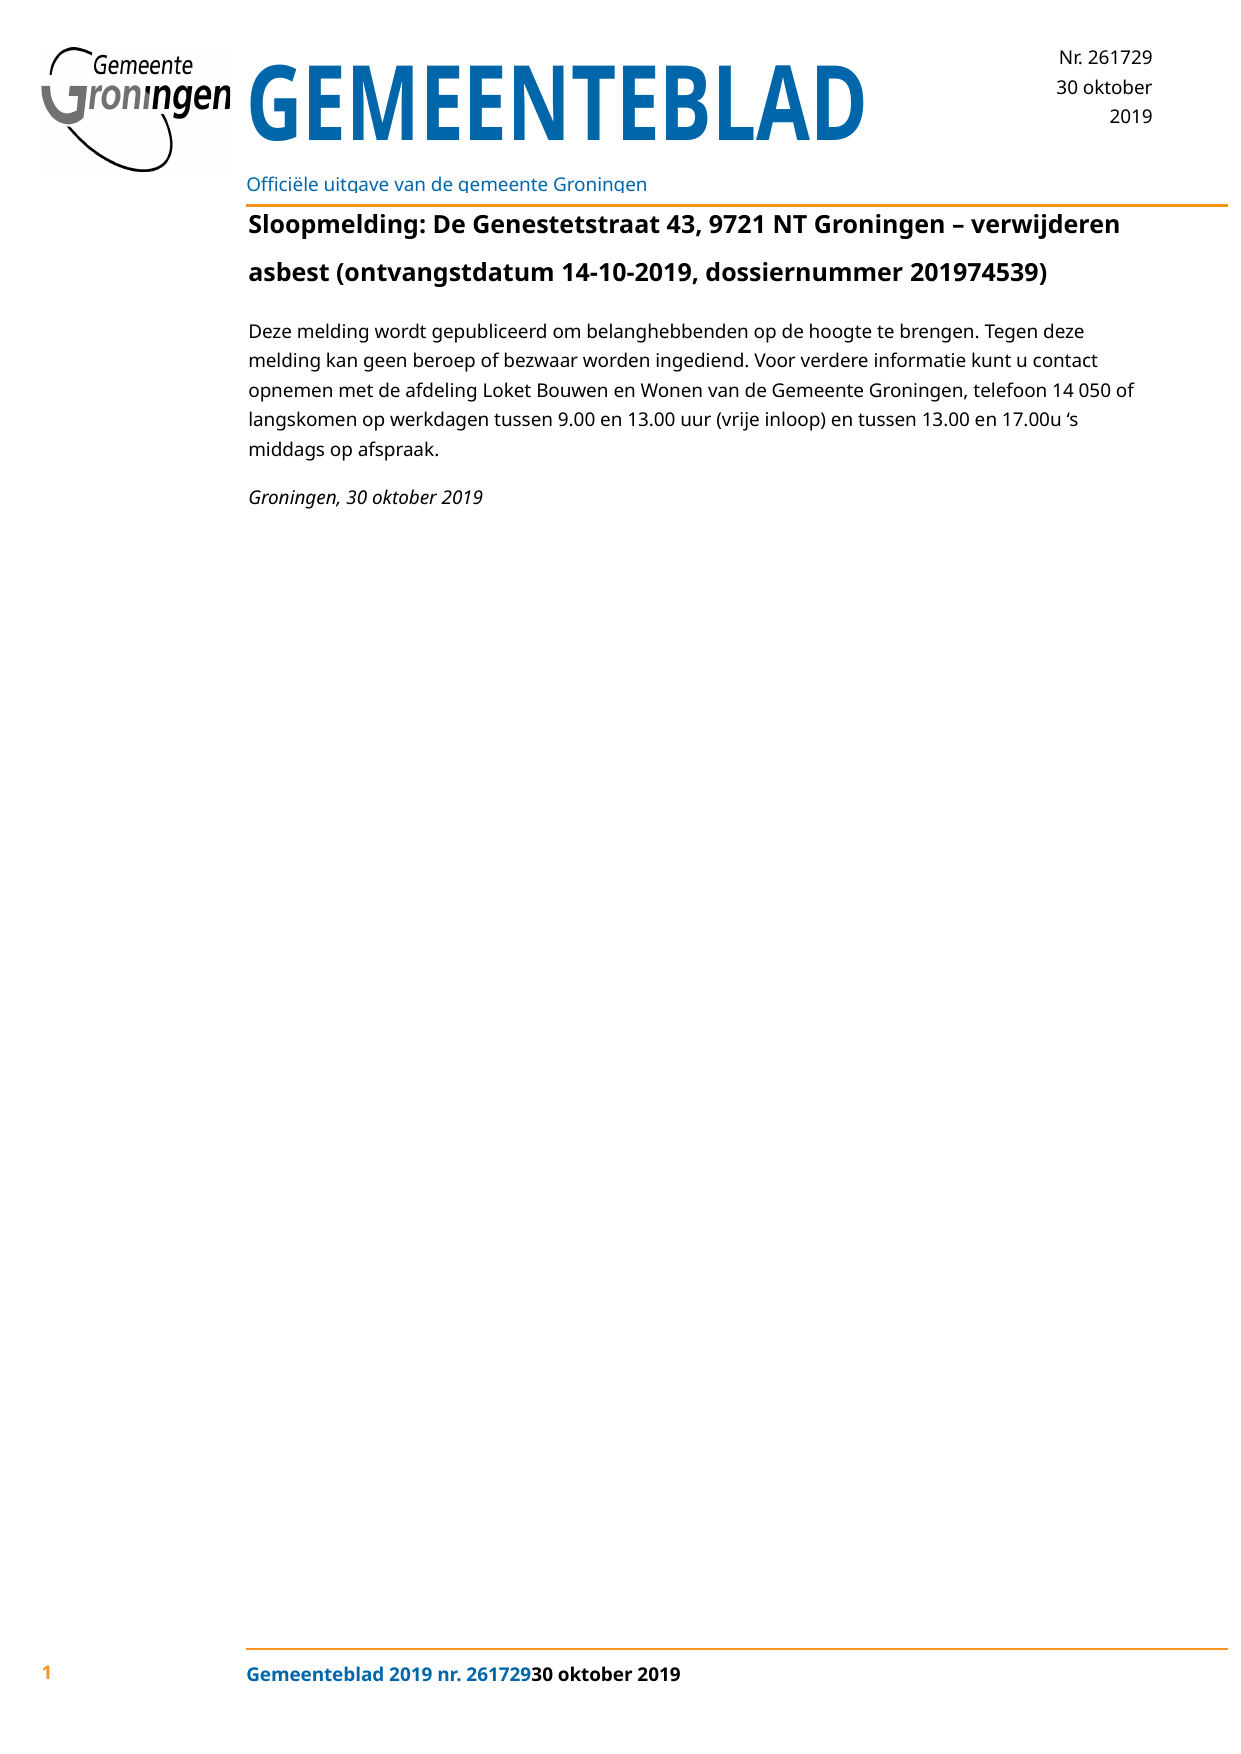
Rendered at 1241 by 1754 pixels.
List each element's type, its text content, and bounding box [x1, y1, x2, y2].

text Deze melding wordt gepubliceerd om belanghebbenden op de hoogte te brengen. Tegen deze melding kan geen beroep of bezwaar worden ingediend. Voor verdere informatie kunt u contact opnemen met de afdeling Loket Bouwen en Wonen van de Gemeente Groningen, telefoon 14 050 of langskomen op werkdagen tussen 9.00 en 13.00 uur (vrije inloop) en tussen 13.00 en 17.00u ‘s middags op afspraak. [248, 318, 1152, 462]
text Sloopmelding: De Genestetstraat 43, 9721 NT Groningen – verwijderen asbest (ontvangstdatum 14-10-2019, dossiernummer 201974539) [248, 207, 1152, 288]
picture [41, 47, 231, 172]
text Groningen, 30 oktober 2019 [248, 484, 1152, 510]
